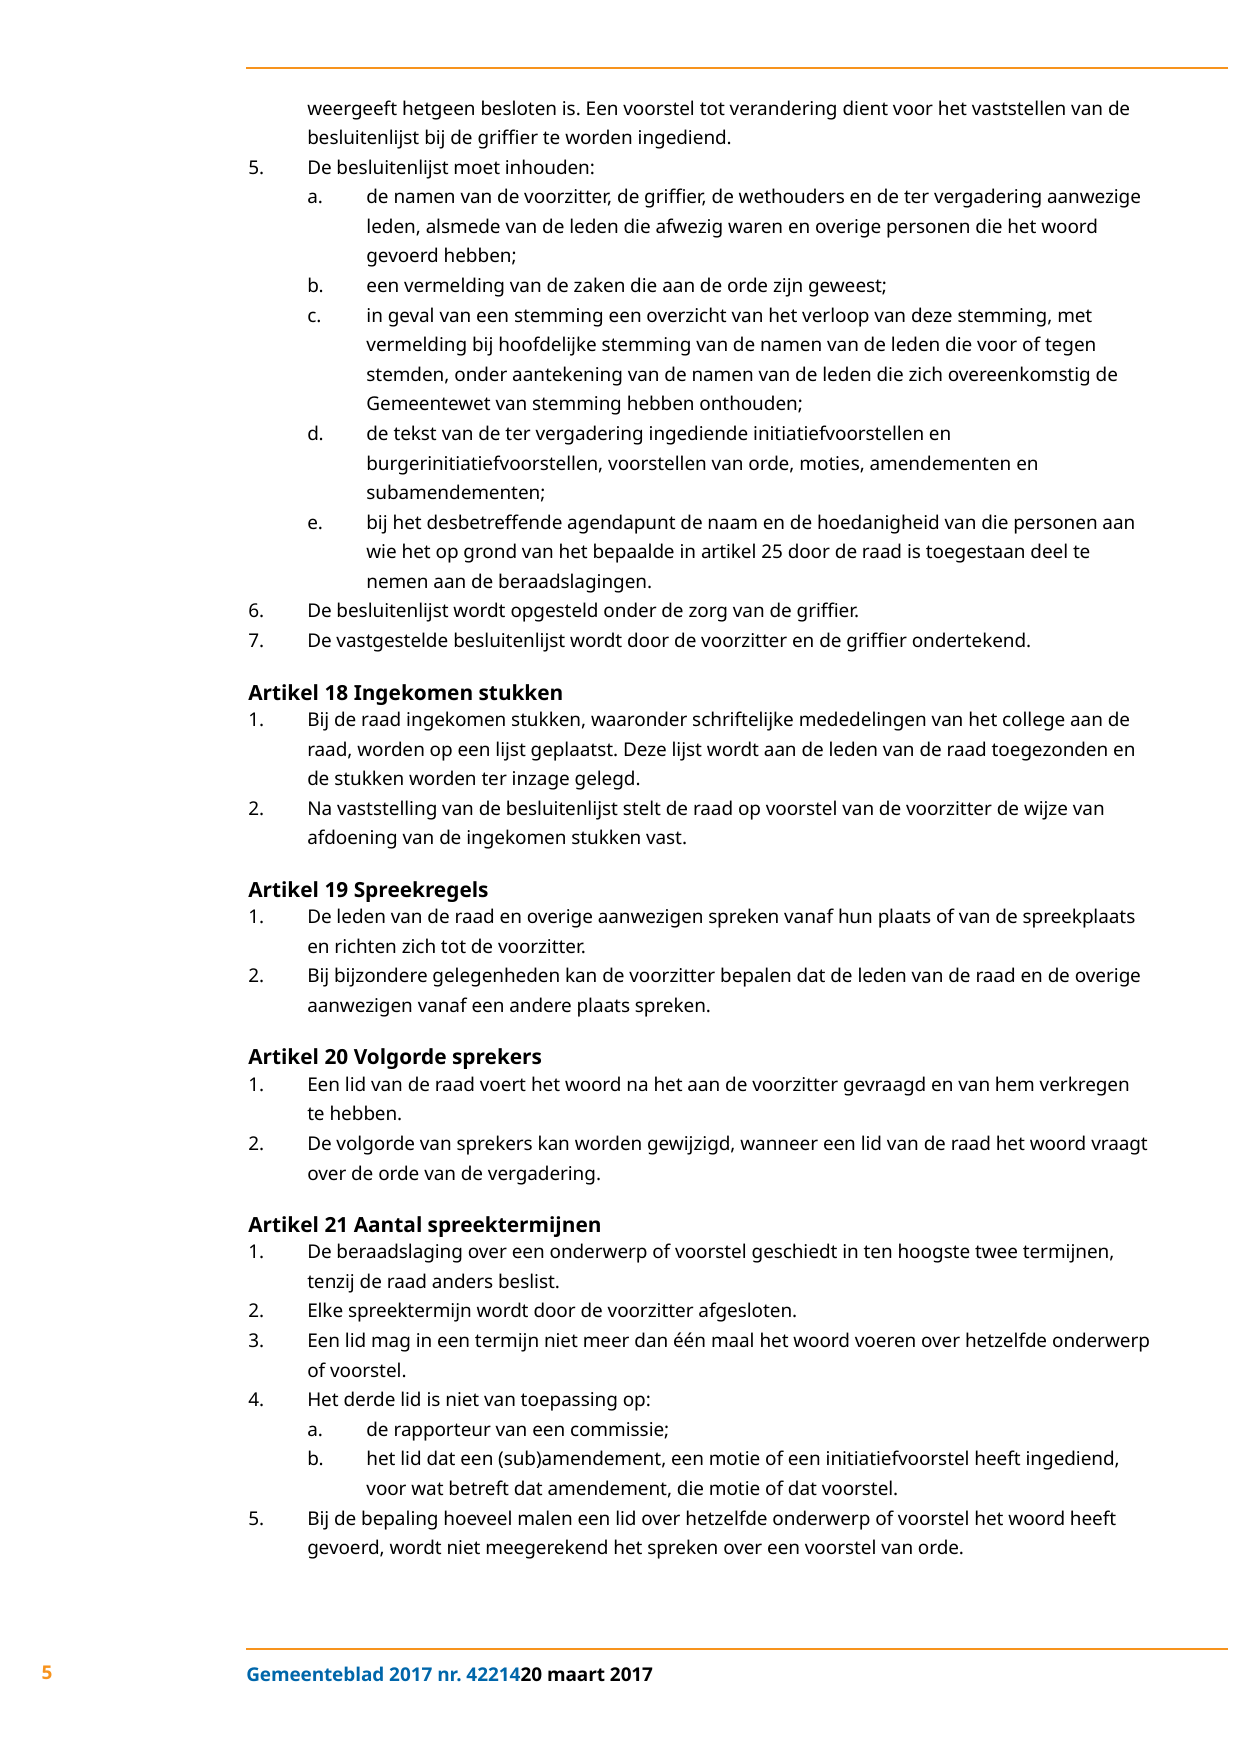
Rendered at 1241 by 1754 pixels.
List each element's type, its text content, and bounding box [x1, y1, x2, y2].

list De volgorde van sprekers kan worden gewijzigd, wanneer een lid van de raad het woord vraagt over de orde van de vergadering. [248, 1130, 1152, 1185]
picture [41, 47, 231, 172]
list De beraadslaging over een onderwerp of voorstel geschiedt in ten hoogste twee termijnen, tenzij de raad anders beslist. [248, 1238, 1152, 1294]
list de rapporteur van een commissie; [307, 1416, 1152, 1442]
text Artikel 18 Ingekomen stukken [248, 678, 1152, 706]
text Artikel 19 Spreekregels [248, 875, 1152, 903]
list Een lid mag in een termijn niet meer dan één maal het woord voeren over hetzelfde onderwerp of voorstel. [248, 1327, 1152, 1383]
list Na vaststelling van de besluitenlijst stelt de raad op voorstel van de voorzitter de wijze van afdoening van de ingekomen stukken vast. [248, 795, 1152, 850]
text Artikel 21 Aantal spreektermijnen [248, 1210, 1152, 1238]
list De besluitenlijst wordt opgesteld onder de zorg van de griffier. [248, 598, 1152, 623]
list weergeeft hetgeen besloten is. Een voorstel tot verandering dient voor het vaststellen van de besluitenlijst bij de griffier te worden ingediend. [248, 95, 1152, 150]
text Artikel 20 Volgorde sprekers [248, 1042, 1152, 1071]
list De leden van de raad en overige aanwezigen spreken vanaf hun plaats of van de spreekplaats en richten zich tot de voorzitter. [248, 903, 1152, 959]
list een vermelding van de zaken die aan de orde zijn geweest; [307, 272, 1152, 298]
list Bij bijzondere gelegenheden kan de voorzitter bepalen dat de leden van de raad en de overige aanwezigen vanaf een andere plaats spreken. [248, 962, 1152, 1018]
list bij het desbetreffende agendapunt de naam en de hoedanigheid van die personen aan wie het op grond van het bepaalde in artikel 25 door de raad is toegestaan deel te nemen aan de beraadslagingen. [307, 509, 1152, 594]
list de tekst van de ter vergadering ingediende initiatiefvoorstellen en burgerinitiatiefvoorstellen, voorstellen van orde, moties, amendementen en subamendementen; [307, 420, 1152, 505]
list Bij de bepaling hoeveel malen een lid over hetzelfde onderwerp of voorstel het woord heeft gevoerd, wordt niet meegerekend het spreken over een voorstel van orde. [248, 1505, 1152, 1560]
list het lid dat een (sub)amendement, een motie of een initiatiefvoorstel heeft ingediend, voor wat betreft dat amendement, die motie of dat voorstel. [307, 1446, 1152, 1501]
list Een lid van de raad voert het woord na het aan de voorzitter gevraagd en van hem verkregen te hebben. [248, 1071, 1152, 1126]
list Het derde lid is niet van toepassing op: [248, 1386, 1152, 1412]
list De vastgestelde besluitenlijst wordt door de voorzitter en de griffier ondertekend. [248, 627, 1152, 653]
list Bij de raad ingekomen stukken, waaronder schriftelijke mededelingen van het college aan de raad, worden op een lijst geplaatst. Deze lijst wordt aan de leden van de raad toegezonden en de stukken worden ter inzage gelegd. [248, 706, 1152, 791]
list Elke spreektermijn wordt door de voorzitter afgesloten. [248, 1298, 1152, 1323]
list in geval van een stemming een overzicht van het verloop van deze stemming, met vermelding bij hoofdelijke stemming van de namen van de leden die voor of tegen stemden, onder aantekening van de namen van de leden die zich overeenkomstig de Gemeentewet van stemming hebben onthouden; [307, 302, 1152, 416]
list de namen van de voorzitter, de griffier, de wethouders en de ter vergadering aanwezige leden, alsmede van de leden die afwezig waren en overige personen die het woord gevoerd hebben; [307, 183, 1152, 268]
list De besluitenlijst moet inhouden: [248, 154, 1152, 180]
